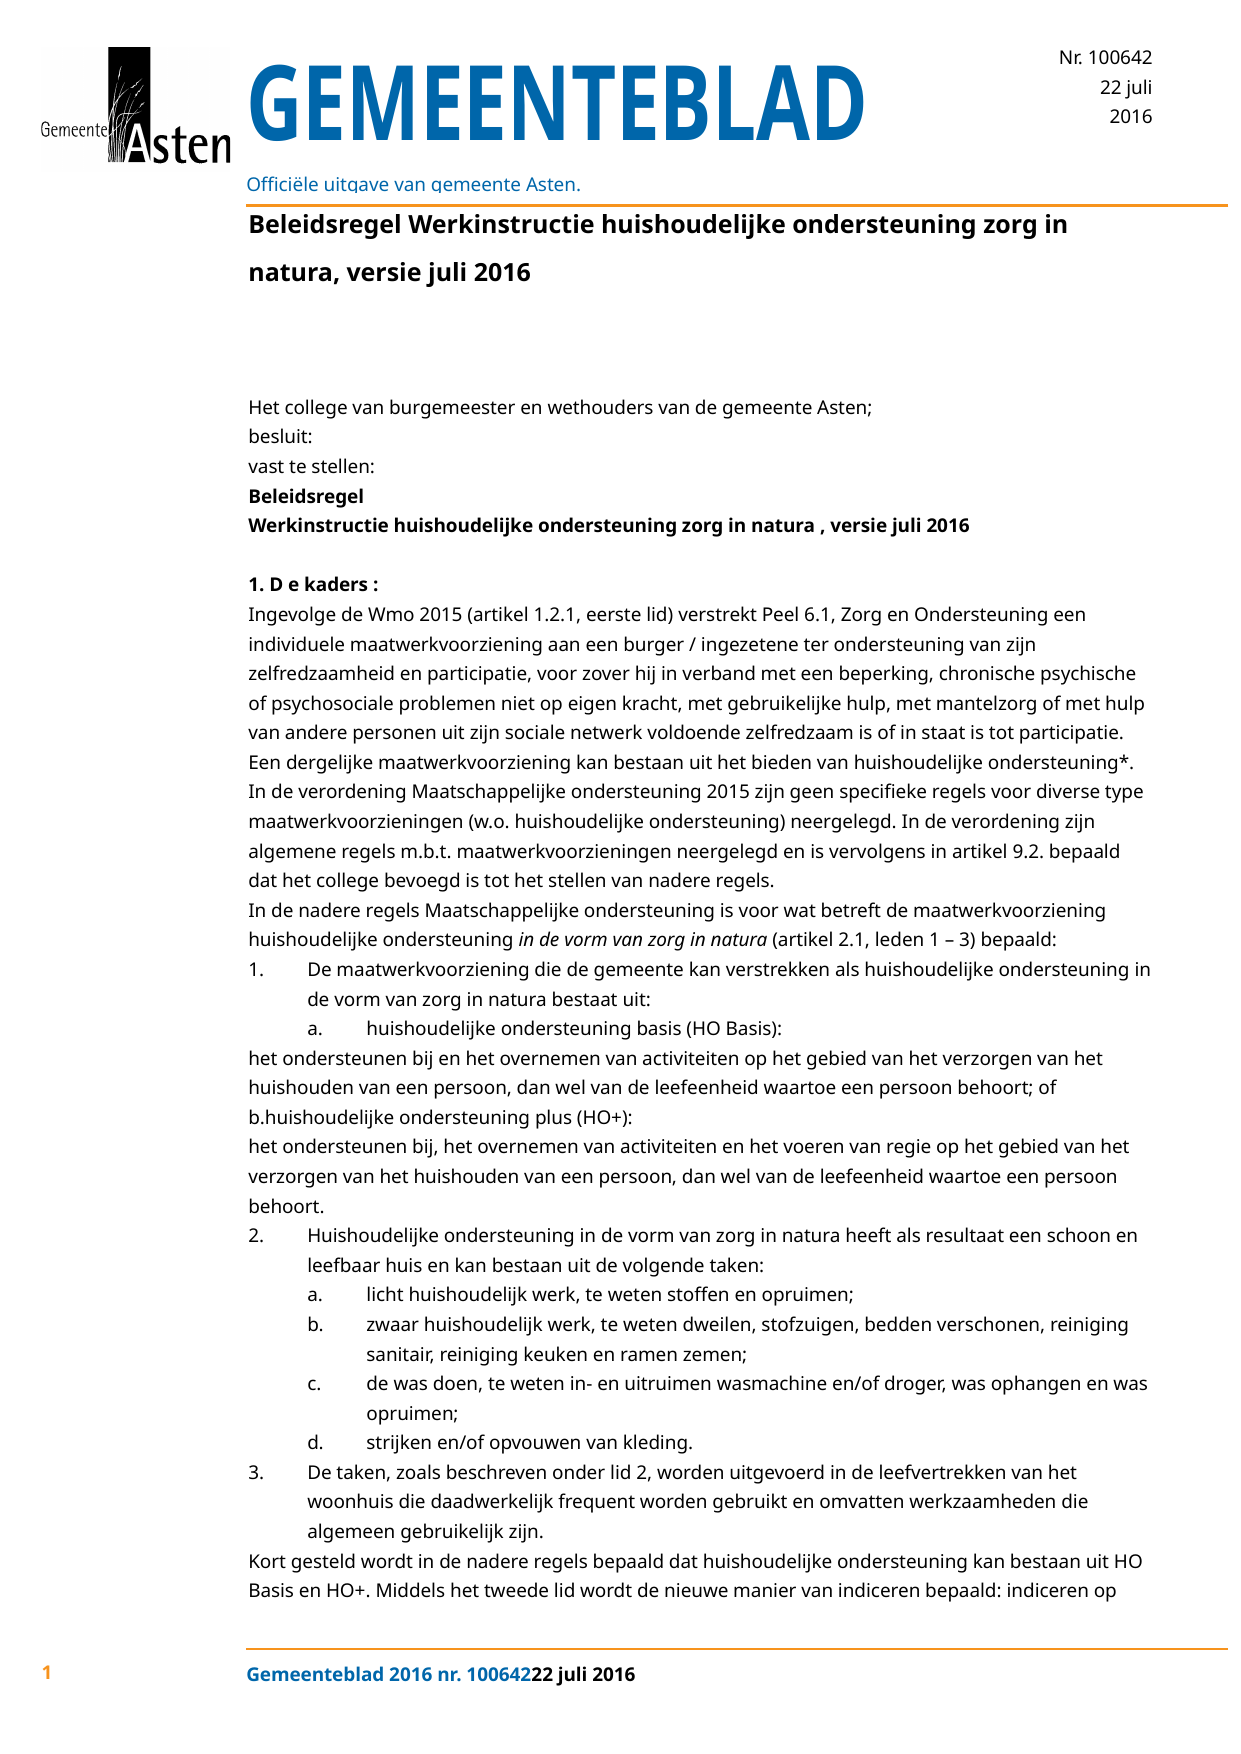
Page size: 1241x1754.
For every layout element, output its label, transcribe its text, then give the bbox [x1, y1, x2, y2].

text In de verordening Maatschappelijke ondersteuning 2015 zijn geen specifieke regels voor diverse type maatwerkvoorzieningen (w.o. huishoudelijke ondersteuning) neergelegd. In de verordening zijn algemene regels m.b.t. maatwerkvoorzieningen neergelegd en is vervolgens in artikel 9.2. bepaald dat het college bevoegd is tot het stellen van nadere regels. [248, 779, 1152, 893]
text 1. D e kaders : [248, 572, 1152, 597]
text vast te stellen: [248, 453, 1152, 479]
text Beleidsregel [248, 483, 1152, 508]
list De taken, zoals beschreven onder lid 2, worden uitgevoerd in de leefvertrekken van het woonhuis die daadwerkelijk frequent worden gebruikt en omvatten werkzaamheden die algemeen gebruikelijk zijn. [248, 1459, 1152, 1544]
list strijken en/of opvouwen van kleding. [307, 1429, 1152, 1455]
text het ondersteunen bij, het overnemen van activiteiten en het voeren van regie op het gebied van het verzorgen van het huishouden van een persoon, dan wel van de leefeenheid waartoe een persoon behoort. [248, 1134, 1152, 1218]
list licht huishoudelijk werk, te weten stoffen en opruimen; [307, 1282, 1152, 1307]
text Een dergelijke maatwerkvoorziening kan bestaan uit het bieden van huishoudelijke ondersteuning*. [248, 749, 1152, 775]
text Werkinstructie huishoudelijke ondersteuning zorg in natura , versie juli 2016 [248, 512, 1152, 538]
list De maatwerkvoorziening die de gemeente kan verstrekken als huishoudelijke ondersteuning in de vorm van zorg in natura bestaat uit: [248, 956, 1152, 1011]
list Huishoudelijke ondersteuning in de vorm van zorg in natura heeft als resultaat een schoon en leefbaar huis en kan bestaan uit de volgende taken: [248, 1222, 1152, 1278]
text Kort gesteld wordt in de nadere regels bepaald dat huishoudelijke ondersteuning kan bestaan uit HO Basis en HO+. Middels het tweede lid wordt de nieuwe manier van indiceren bepaald: indiceren op [248, 1548, 1152, 1603]
picture [41, 47, 231, 172]
text besluit: [248, 424, 1152, 449]
list huishoudelijke ondersteuning basis (HO Basis): [307, 1015, 1152, 1041]
list zwaar huishoudelijk werk, te weten dweilen, stofzuigen, bedden verschonen, reiniging sanitair, reiniging keuken en ramen zemen; [307, 1311, 1152, 1366]
text Ingevolge de Wmo 2015 (artikel 1.2.1, eerste lid) verstrekt Peel 6.1, Zorg en Ondersteuning een individuele maatwerkvoorziening aan een burger / ingezetene ter ondersteuning van zijn zelfredzaamheid en participatie, voor zover hij in verband met een beperking, chronische psychische of psychosociale problemen niet op eigen kracht, met gebruikelijke hulp, met mantelzorg of met hulp van andere personen uit zijn sociale netwerk voldoende zelfredzaam is of in staat is tot participatie. [248, 601, 1152, 745]
text Beleidsregel Werkinstructie huishoudelijke ondersteuning zorg in natura, versie juli 2016 [248, 207, 1152, 288]
text Het college van burgemeester en wethouders van de gemeente Asten; [248, 394, 1152, 420]
text In de nadere regels Maatschappelijke ondersteuning is voor wat betreft de maatwerkvoorziening huishoudelijke ondersteuning in de vorm van zorg in natura (artikel 2.1, leden 1 – 3) bepaald: [248, 897, 1152, 952]
text b.huishoudelijke ondersteuning plus (HO+): [248, 1104, 1152, 1130]
list de was doen, te weten in- en uitruimen wasmachine en/of droger, was ophangen en was opruimen; [307, 1370, 1152, 1426]
text het ondersteunen bij en het overnemen van activiteiten op het gebied van het verzorgen van het huishouden van een persoon, dan wel van de leefeenheid waartoe een persoon behoort; of [248, 1045, 1152, 1100]
